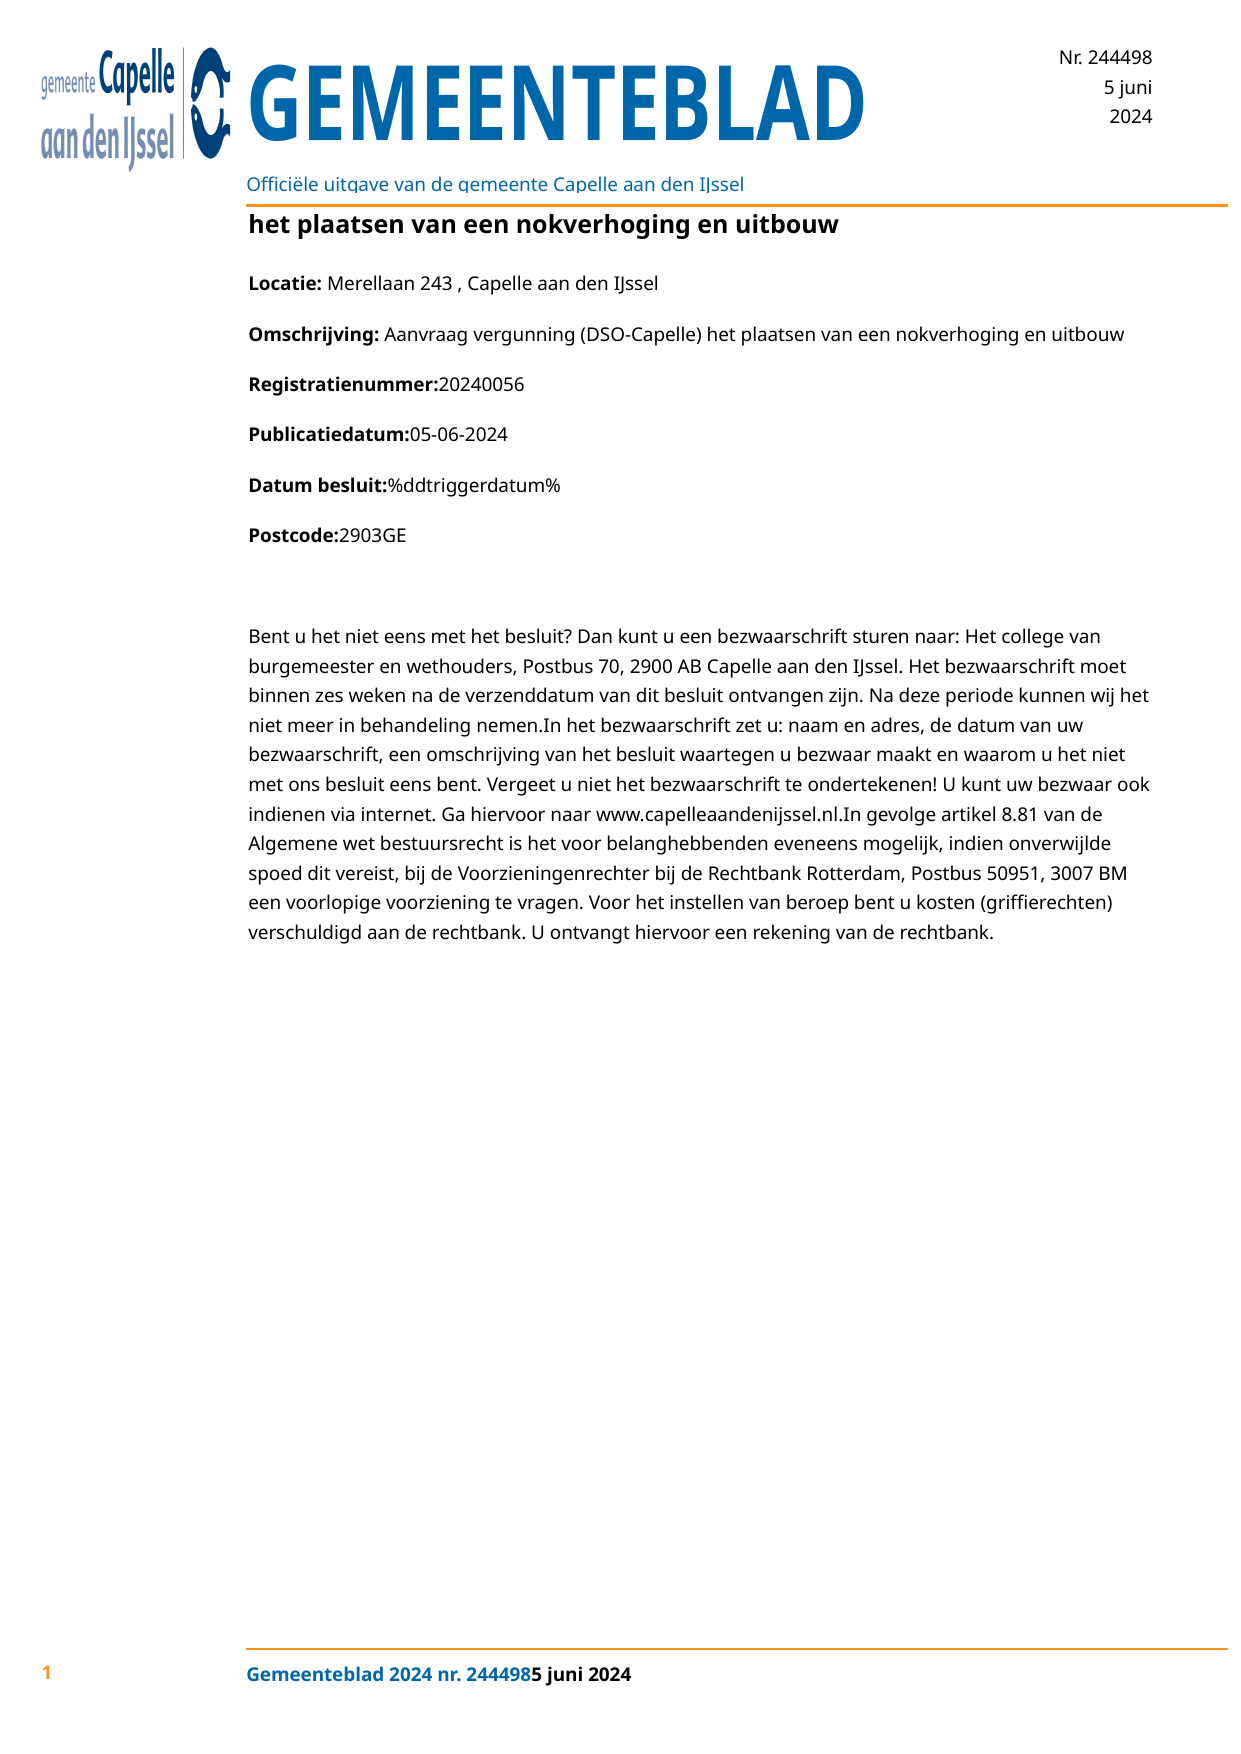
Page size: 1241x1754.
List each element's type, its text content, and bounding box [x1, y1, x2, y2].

text Locatie: Merellaan 243 , Capelle aan den IJssel [248, 270, 1152, 296]
text Omschrijving: Aanvraag vergunning (DSO-Capelle) het plaatsen van een nokverhoging en uitbouw [248, 321, 1152, 346]
text het plaatsen van een nokverhoging en uitbouw [248, 207, 1152, 241]
picture [41, 47, 231, 172]
text Postcode:2903GE [248, 522, 1152, 548]
text Registratienummer:20240056 [248, 371, 1152, 397]
text Datum besluit:%ddtriggerdatum% [248, 472, 1152, 498]
text Bent u het niet eens met het besluit? Dan kunt u een bezwaarschrift sturen naar: Het college van burgemeester en wethouders, Postbus 70, 2900 AB Capelle aan den IJssel. Het bezwaarschrift moet binnen zes weken na de verzenddatum van dit besluit ontvangen zijn. Na deze periode kunnen wij het niet meer in behandeling nemen.In het bezwaarschrift zet u: naam en adres, de datum van uw bezwaarschrift, een omschrijving van het besluit waartegen u bezwaar maakt en waarom u het niet met ons besluit eens bent. Vergeet u niet het bezwaarschrift te ondertekenen! U kunt uw bezwaar ook indienen via internet. Ga hiervoor naar www.capelleaandenijssel.nl.In gevolge artikel 8.81 van de Algemene wet bestuursrecht is het voor belanghebbenden eveneens mogelijk, indien onverwijlde spoed dit vereist, bij de Voorzieningenrechter bij de Rechtbank Rotterdam, Postbus 50951, 3007 BM een voorlopige voorziening te vragen. Voor het instellen van beroep bent u kosten (griffierechten) verschuldigd aan de rechtbank. U ontvangt hiervoor een rekening van de rechtbank. [248, 623, 1152, 945]
text Publicatiedatum:05-06-2024 [248, 422, 1152, 447]
